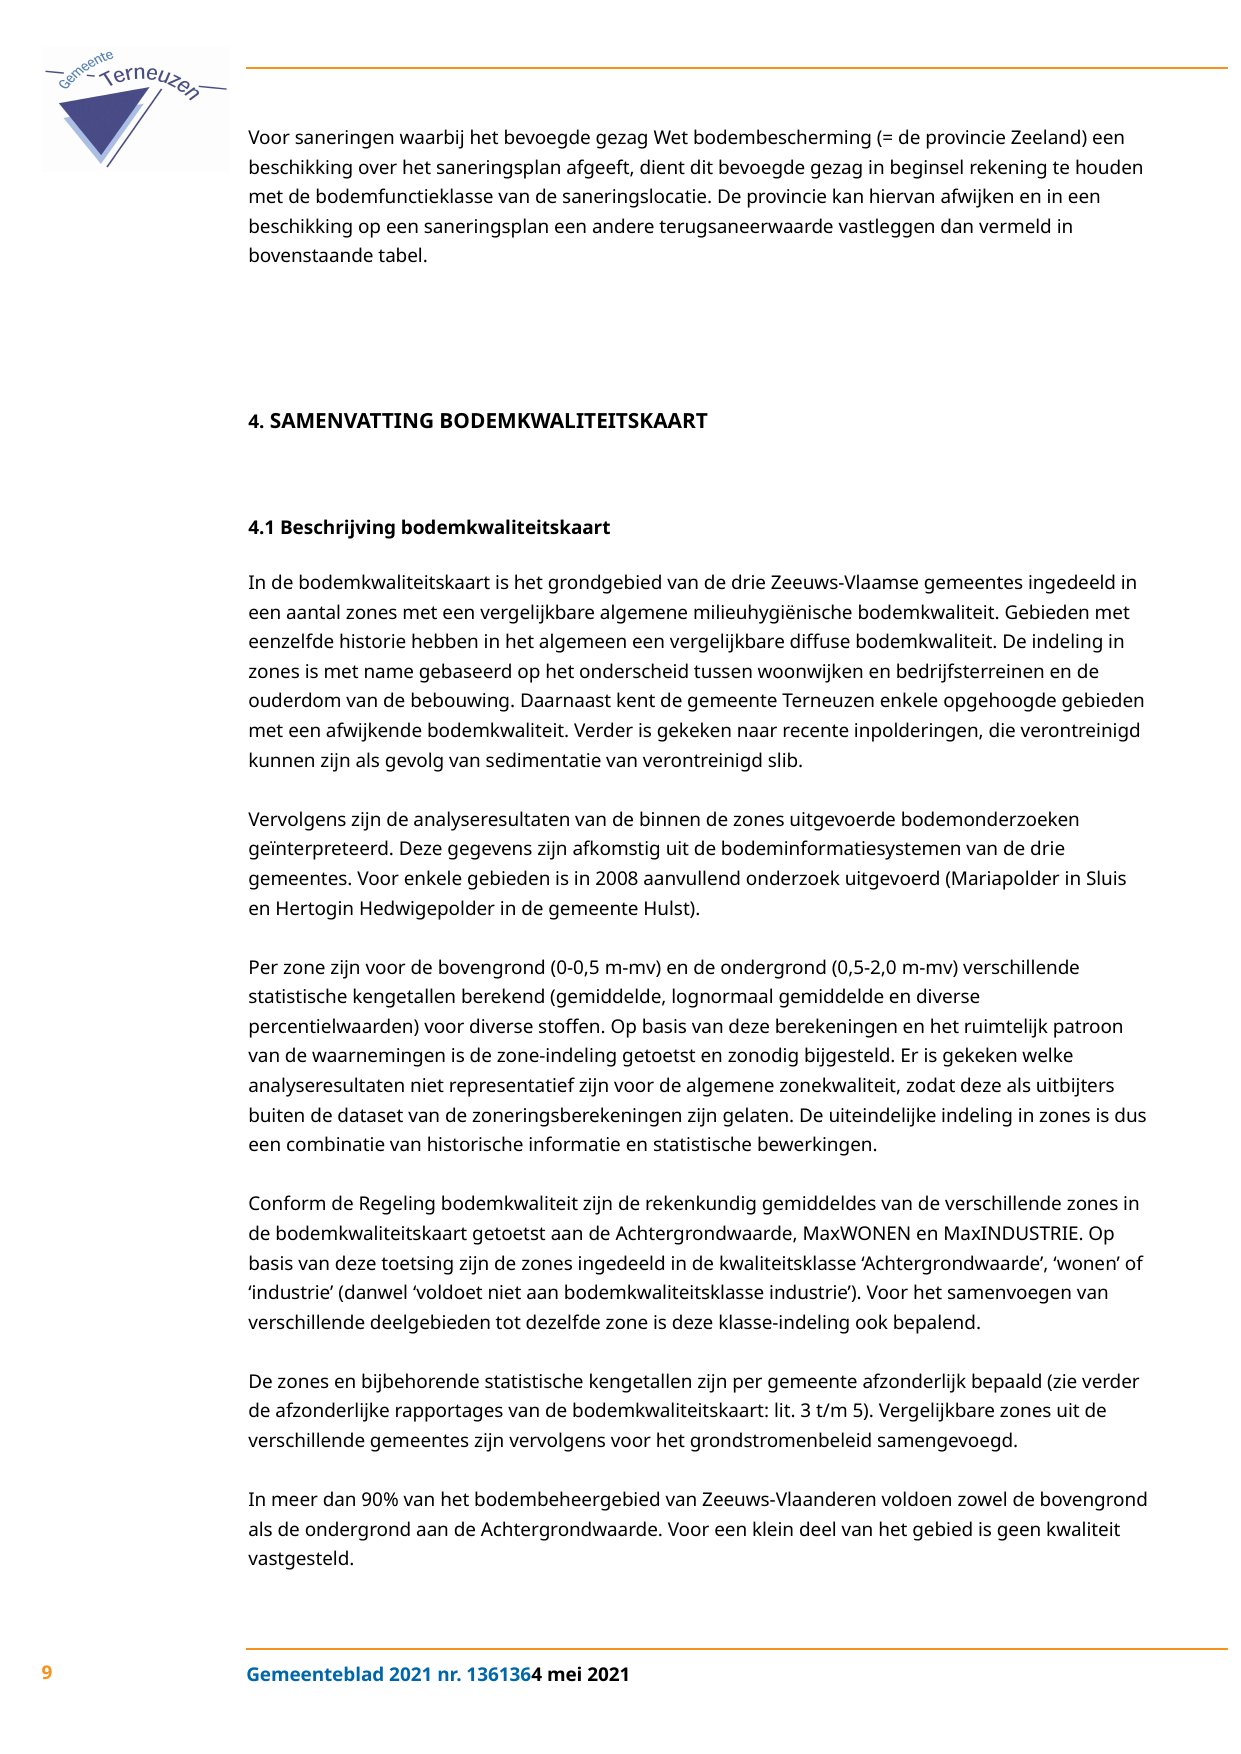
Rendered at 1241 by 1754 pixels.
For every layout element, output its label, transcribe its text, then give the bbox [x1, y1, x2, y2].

text 4.1 Beschrijving bodemkwaliteitskaart [248, 514, 1152, 540]
text In meer dan 90% van het bodembeheergebied van Zeeuws-Vlaanderen voldoen zowel de bovengrond als de ondergrond aan de Achtergrondwaarde. Voor een klein deel van het gebied is geen kwaliteit vastgesteld. [248, 1486, 1152, 1571]
text Conform de Regeling bodemkwaliteit zijn de rekenkundig gemiddeldes van de verschillende zones in de bodemkwaliteitskaart getoetst aan de Achtergrondwaarde, MaxWONEN en MaxINDUSTRIE. Op basis van deze toetsing zijn de zones ingedeeld in de kwaliteitsklasse ‘Achtergrondwaarde’, ‘wonen’ of ‘industrie’ (danwel ‘voldoet niet aan bodemkwaliteitsklasse industrie’). Voor het samenvoegen van verschillende deelgebieden tot dezelfde zone is deze klasse-indeling ook bepalend. [248, 1191, 1152, 1334]
text Per zone zijn voor de bovengrond (0-0,5 m-mv) en de ondergrond (0,5-2,0 m-mv) verschillende statistische kengetallen berekend (gemiddelde, lognormaal gemiddelde en diverse percentielwaarden) voor diverse stoffen. Op basis van deze berekeningen en het ruimtelijk patroon van de waarnemingen is de zone-indeling getoetst en zonodig bijgesteld. Er is gekeken welke analyseresultaten niet representatief zijn voor de algemene zonekwaliteit, zodat deze als uitbijters buiten de dataset van de zoneringsberekeningen zijn gelaten. De uiteindelijke indeling in zones is dus een combinatie van historische informatie en statistische bewerkingen. [248, 954, 1152, 1157]
text Voor saneringen waarbij het bevoegde gezag Wet bodembescherming (= de provincie Zeeland) een beschikking over het saneringsplan afgeeft, dient dit bevoegde gezag in beginsel rekening te houden met de bodemfunctieklasse van de saneringslocatie. De provincie kan hiervan afwijken en in een beschikking op een saneringsplan een andere terugsaneerwaarde vastleggen dan vermeld in bovenstaande tabel. [248, 124, 1152, 268]
text De zones en bijbehorende statistische kengetallen zijn per gemeente afzonderlijk bepaald (zie verder de afzonderlijke rapportages van de bodemkwaliteitskaart: lit. 3 t/m 5). Vergelijkbare zones uit de verschillende gemeentes zijn vervolgens voor het grondstromenbeleid samengevoegd. [248, 1368, 1152, 1453]
text In de bodemkwaliteitskaart is het grondgebied van de drie Zeeuws-Vlaamse gemeentes ingedeeld in een aantal zones met een vergelijkbare algemene milieuhygiënische bodemkwaliteit. Gebieden met eenzelfde historie hebben in het algemeen een vergelijkbare diffuse bodemkwaliteit. De indeling in zones is met name gebaseerd op het onderscheid tussen woonwijken en bedrijfsterreinen en de ouderdom van de bebouwing. Daarnaast kent de gemeente Terneuzen enkele opgehoogde gebieden met een afwijkende bodemkwaliteit. Verder is gekeken naar recente inpolderingen, die verontreinigd kunnen zijn als gevolg van sedimentatie van verontreinigd slib. [248, 569, 1152, 772]
text Vervolgens zijn de analyseresultaten van de binnen de zones uitgevoerde bodemonderzoeken geïnterpreteerd. Deze gegevens zijn afkomstig uit de bodeminformatiesystemen van de drie gemeentes. Voor enkele gebieden is in 2008 aanvullend onderzoek uitgevoerd (Mariapolder in Sluis en Hertogin Hedwigepolder in de gemeente Hulst). [248, 806, 1152, 920]
text 4. SAMENVATTING BODEMKWALITEITSKAART [248, 407, 1152, 435]
picture [41, 47, 231, 172]
